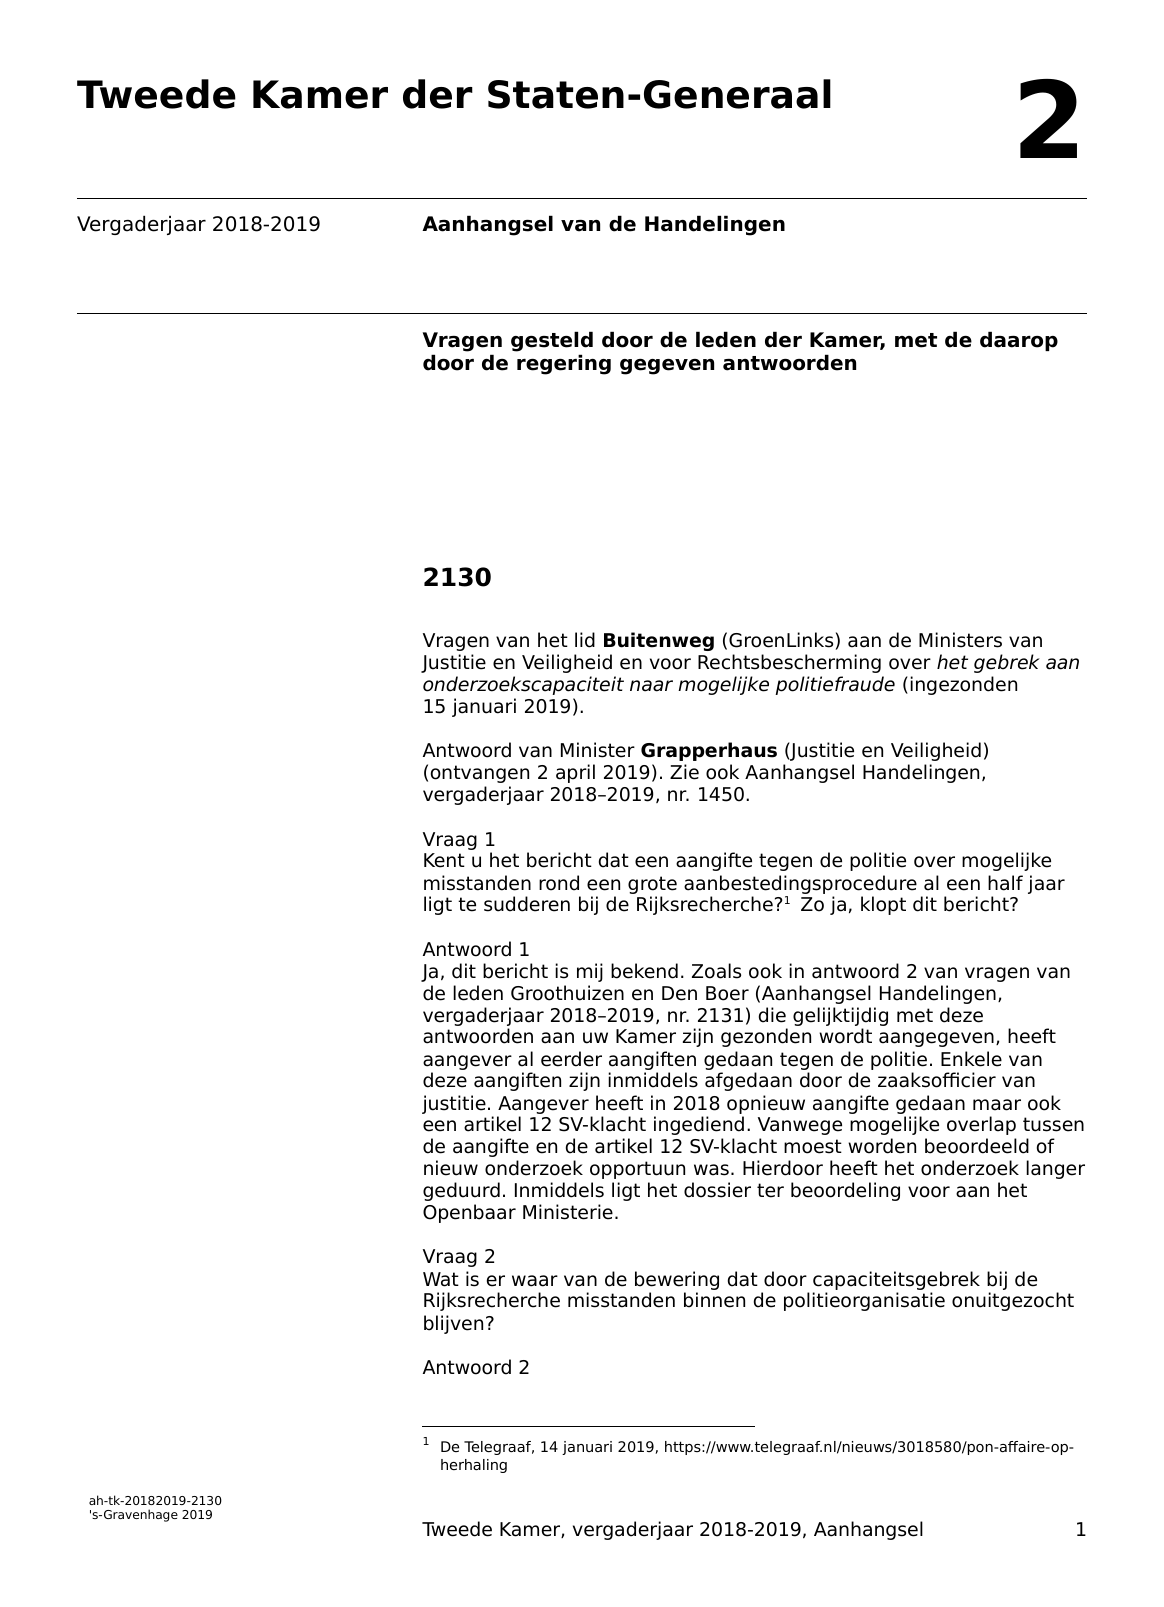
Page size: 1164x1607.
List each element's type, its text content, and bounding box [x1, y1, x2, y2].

text Antwoord 2 [422, 1357, 1087, 1378]
text Vraag 2 [422, 1246, 1087, 1268]
table_cell Vragen gesteld door de leden der Kamer, met de daarop door de regering gegeven antwoorden [422, 314, 1087, 375]
text ah-tk-20182019-2130 [88, 1494, 323, 1508]
text De Telegraaf, 14 januari 2019, https://www.telegraaf.nl/nieuws/3018580/pon-affaire-op-herhaling [422, 1435, 1087, 1474]
text Ja, dit bericht is mij bekend. Zoals ook in antwoord 2 van vragen van de leden Groothuizen en Den Boer (Aanhangsel Handelingen, vergaderjaar 2018–2019, nr. 2131) die gelijktijdig met deze antwoorden aan uw Kamer zijn gezonden wordt aangegeven, heeft aangever al eerder aangiften gedaan tegen de politie. Enkele van deze aangiften zijn inmiddels afgedaan door de zaaksofficier van justitie. Aangever heeft in 2018 opnieuw aangifte gedaan maar ook een artikel 12 SV-klacht ingediend. Vanwege mogelijke overlap tussen de aangifte en de artikel 12 SV-klacht moest worden beoordeeld of nieuw onderzoek opportuun was. Hierdoor heeft het onderzoek langer geduurd. Inmiddels ligt het dossier ter beoordeling voor aan het Openbaar Ministerie. [422, 961, 1087, 1224]
text Kent u het bericht dat een aangifte tegen de politie over mogelijke misstanden rond een grote aanbestedingsprocedure al een half jaar ligt te sudderen bij de Rijksrecherche? Zo ja, klopt dit bericht? [422, 850, 1087, 916]
text Vraag 1 [422, 828, 1087, 850]
table_cell Aanhangsel van de Handelingen [422, 199, 1087, 313]
text Antwoord 1 [422, 938, 1087, 961]
text 's-Gravenhage 2019 [88, 1508, 323, 1522]
table_cell Vergaderjaar 2018-2019 [77, 199, 422, 313]
table_header Tweede Kamer der Staten-Generaal [77, 59, 886, 198]
text 2130 [422, 563, 1087, 592]
text Antwoord van Minister Grapperhaus (Justitie en Veiligheid) (ontvangen 2 april 2019). Zie ook Aanhangsel Handelingen, vergaderjaar 2018–2019, nr. 1450. [422, 740, 1087, 806]
text Wat is er waar van de bewering dat door capaciteitsgebrek bij de Rijksrecherche misstanden binnen de politieorganisatie onuitgezocht blijven? [422, 1268, 1087, 1334]
text Vragen van het lid Buitenweg (GroenLinks) aan de Ministers van Justitie en Veiligheid en voor Rechtsbescherming over het gebrek aan onderzoekscapaciteit naar mogelijke politiefraude (ingezonden 15 januari 2019). [422, 630, 1087, 718]
table_header 2 [886, 59, 1087, 198]
table_cell [77, 314, 422, 375]
